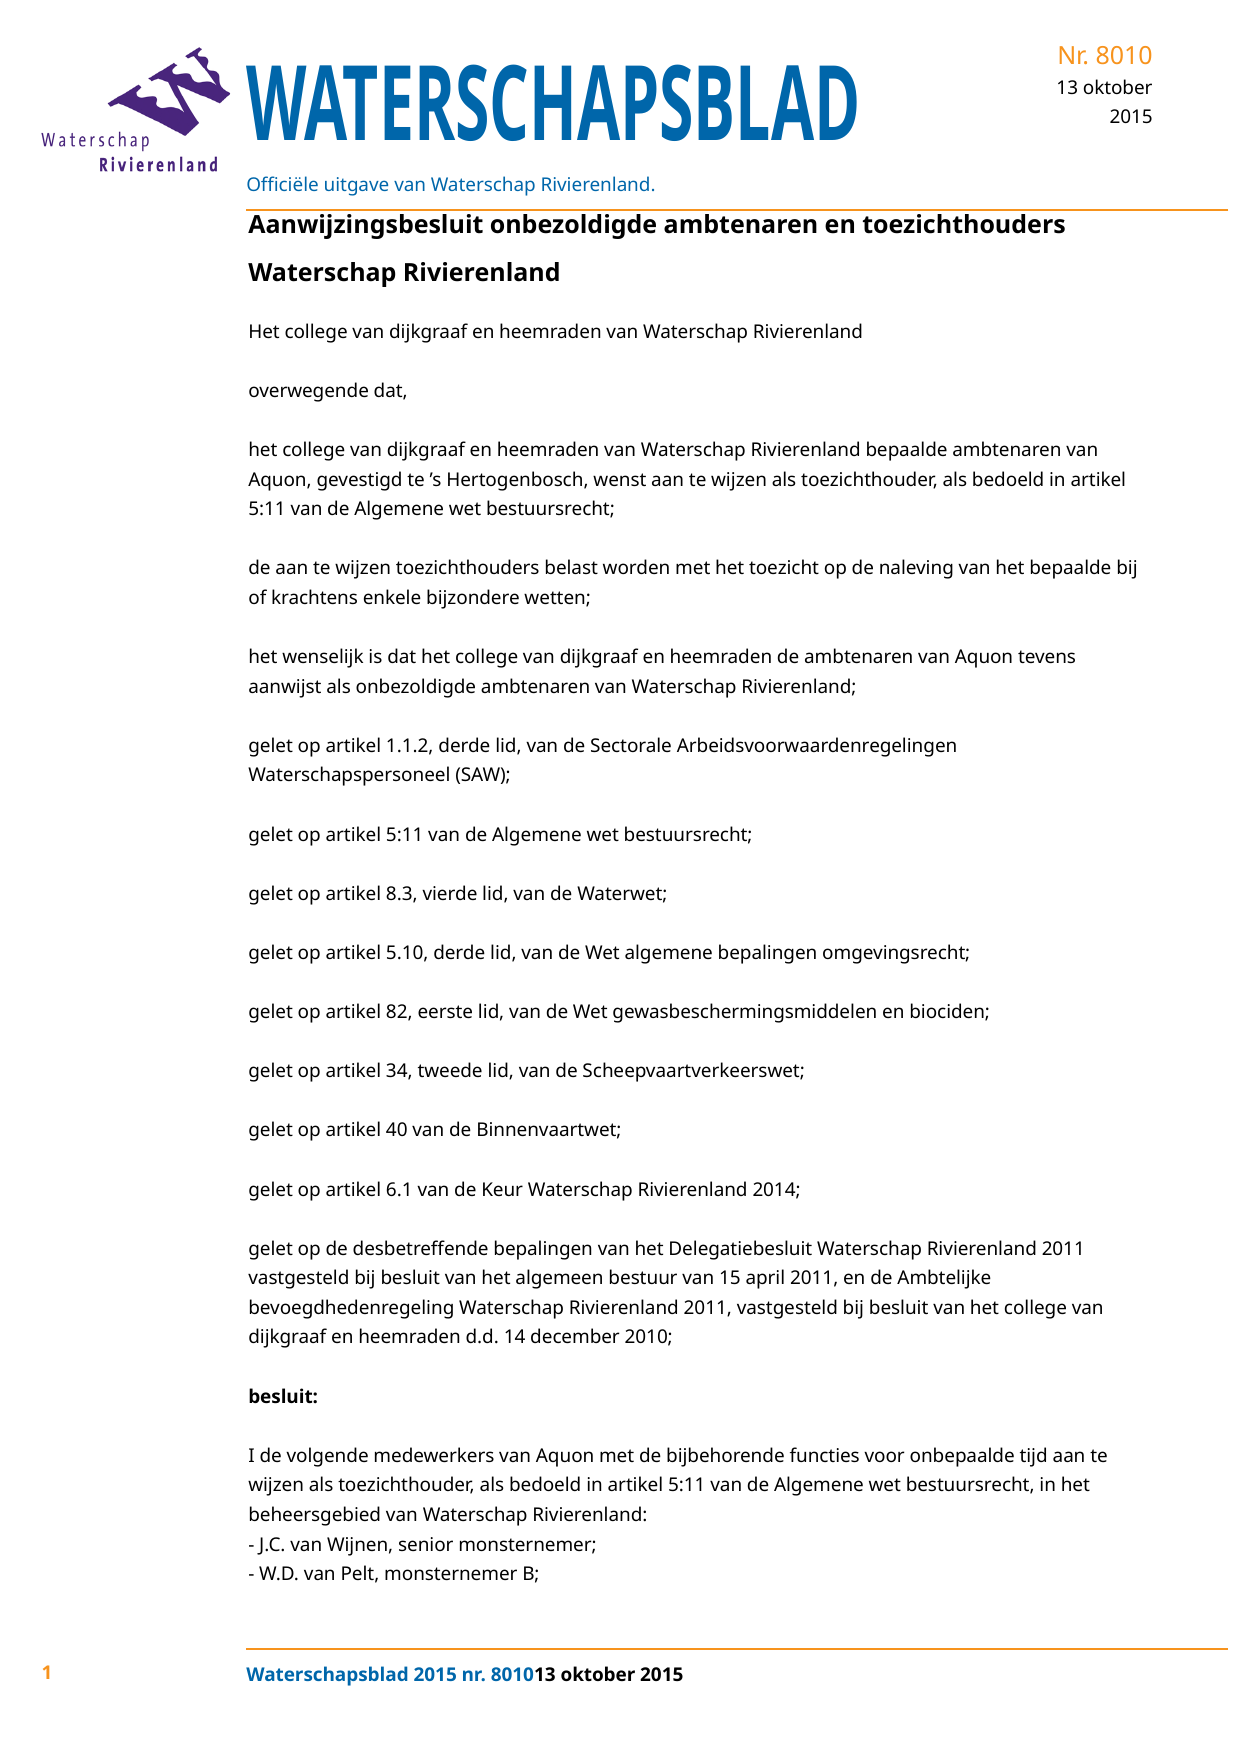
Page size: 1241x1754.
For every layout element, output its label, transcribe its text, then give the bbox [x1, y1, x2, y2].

text gelet op artikel 40 van de Binnenvaartwet; [248, 1117, 1152, 1142]
text gelet op de desbetreffende bepalingen van het Delegatiebesluit Waterschap Rivierenland 2011 vastgesteld bij besluit van het algemeen bestuur van 15 april 2011, en de Ambtelijke bevoegdhedenregeling Waterschap Rivierenland 2011, vastgesteld bij besluit van het college van dijkgraaf en heemraden d.d. 14 december 2010; [248, 1235, 1152, 1349]
text gelet op artikel 5:11 van de Algemene wet bestuursrecht; [248, 821, 1152, 847]
text overwegende dat, [248, 377, 1152, 403]
text het wenselijk is dat het college van dijkgraaf en heemraden de ambtenaren van Aquon tevens aanwijst als onbezoldigde ambtenaren van Waterschap Rivierenland; [248, 643, 1152, 699]
text I de volgende medewerkers van Aquon met de bijbehorende functies voor onbepaalde tijd aan te wijzen als toezichthouder, als bedoeld in artikel 5:11 van de Algemene wet bestuursrecht, in het beheersgebied van Waterschap Rivierenland: [248, 1442, 1152, 1527]
picture [41, 47, 231, 172]
text gelet op artikel 34, tweede lid, van de Scheepvaartverkeerswet; [248, 1057, 1152, 1083]
text - J.C. van Wijnen, senior monsternemer; [248, 1531, 1152, 1557]
text het college van dijkgraaf en heemraden van Waterschap Rivierenland bepaalde ambtenaren van Aquon, gevestigd te ’s Hertogenbosch, wenst aan te wijzen als toezichthouder, als bedoeld in artikel 5:11 van de Algemene wet bestuursrecht; [248, 436, 1152, 521]
text Aanwijzingsbesluit onbezoldigde ambtenaren en toezichthouders Waterschap Rivierenland [248, 211, 1152, 288]
text gelet op artikel 8.3, vierde lid, van de Waterwet; [248, 880, 1152, 906]
text gelet op artikel 82, eerste lid, van de Wet gewasbeschermingsmiddelen en biociden; [248, 998, 1152, 1024]
text gelet op artikel 1.1.2, derde lid, van de Sectorale Arbeidsvoorwaardenregelingen Waterschapspersoneel (SAW); [248, 732, 1152, 787]
text gelet op artikel 6.1 van de Keur Waterschap Rivierenland 2014; [248, 1176, 1152, 1202]
text besluit: [248, 1383, 1152, 1409]
text gelet op artikel 5.10, derde lid, van de Wet algemene bepalingen omgevingsrecht; [248, 939, 1152, 965]
text Het college van dijkgraaf en heemraden van Waterschap Rivierenland [248, 318, 1152, 344]
text de aan te wijzen toezichthouders belast worden met het toezicht op de naleving van het bepaalde bij of krachtens enkele bijzondere wetten; [248, 554, 1152, 610]
text - W.D. van Pelt, monsternemer B; [248, 1560, 1152, 1586]
